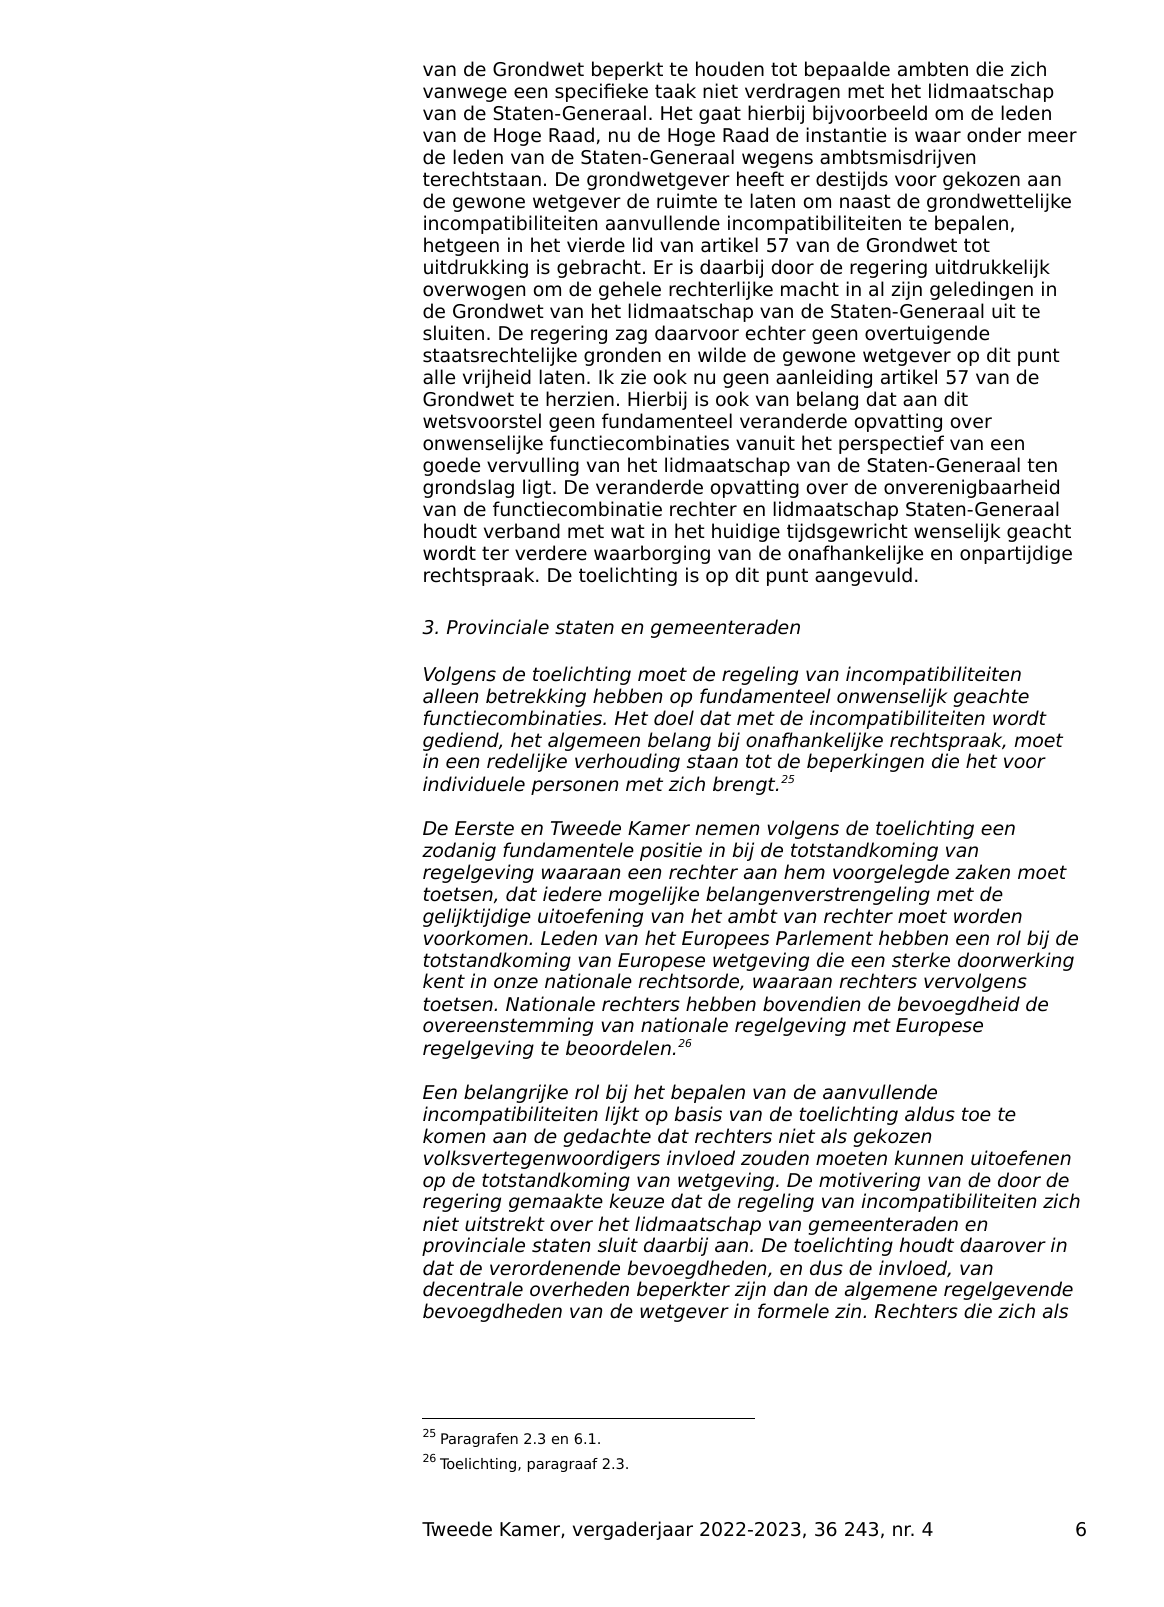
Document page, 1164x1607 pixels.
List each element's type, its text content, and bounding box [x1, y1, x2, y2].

text Volgens de toelichting moet de regeling van incompatibiliteiten alleen betrekking hebben op fundamenteel onwenselijk geachte functiecombinaties. Het doel dat met de incompatibiliteiten wordt gediend, het algemeen belang bij onafhankelijke rechtspraak, moet in een redelijke verhouding staan tot de beperkingen die het voor individuele personen met zich brengt. [422, 663, 1087, 795]
text Een belangrijke rol bij het bepalen van de aanvullende incompatibiliteiten lijkt op basis van de toelichting aldus toe te komen aan de gedachte dat rechters niet als gekozen volksvertegenwoordigers invloed zouden moeten kunnen uitoefenen op de totstandkoming van wetgeving. De motivering van de door de regering gemaakte keuze dat de regeling van incompatibiliteiten zich niet uitstrekt over het lidmaatschap van gemeenteraden en provinciale staten sluit daarbij aan. De toelichting houdt daarover in dat de verordenende bevoegdheden, en dus de invloed, van decentrale overheden beperkter zijn dan de algemene regelgevende bevoegdheden van de wetgever in formele zin. Rechters die zich als [422, 1082, 1087, 1323]
text Paragrafen 2.3 en 6.1. [422, 1427, 1087, 1449]
text De Eerste en Tweede Kamer nemen volgens de toelichting een zodanig fundamentele positie in bij de totstandkoming van regelgeving waaraan een rechter aan hem voorgelegde zaken moet toetsen, dat iedere mogelijke belangenverstrengeling met de gelijktijdige uitoefening van het ambt van rechter moet worden voorkomen. Leden van het Europees Parlement hebben een rol bij de totstandkoming van Europese wetgeving die een sterke doorwerking kent in onze nationale rechtsorde, waaraan rechters vervolgens toetsen. Nationale rechters hebben bovendien de bevoegdheid de overeenstemming van nationale regelgeving met Europese regelgeving te beoordelen. [422, 818, 1087, 1059]
text Toelichting, paragraaf 2.3. [422, 1452, 1087, 1474]
text van de Grondwet beperkt te houden tot bepaalde ambten die zich vanwege een specifieke taak niet verdragen met het lidmaatschap van de Staten-Generaal. Het gaat hierbij bijvoorbeeld om de leden van de Hoge Raad, nu de Hoge Raad de instantie is waar onder meer de leden van de Staten-Generaal wegens ambtsmisdrijven terechtstaan. De grondwetgever heeft er destijds voor gekozen aan de gewone wetgever de ruimte te laten om naast de grondwettelijke incompatibiliteiten aanvullende incompatibiliteiten te bepalen, hetgeen in het vierde lid van artikel 57 van de Grondwet tot uitdrukking is gebracht. Er is daarbij door de regering uitdrukkelijk overwogen om de gehele rechterlijke macht in al zijn geledingen in de Grondwet van het lidmaatschap van de Staten-Generaal uit te sluiten. De regering zag daarvoor echter geen overtuigende staatsrechtelijke gronden en wilde de gewone wetgever op dit punt alle vrijheid laten. Ik zie ook nu geen aanleiding artikel 57 van de Grondwet te herzien. Hierbij is ook van belang dat aan dit wetsvoorstel geen fundamenteel veranderde opvatting over onwenselijke functiecombinaties vanuit het perspectief van een goede vervulling van het lidmaatschap van de Staten-Generaal ten grondslag ligt. De veranderde opvatting over de onverenigbaarheid van de functiecombinatie rechter en lidmaatschap Staten-Generaal houdt verband met wat in het huidige tijdsgewricht wenselijk geacht wordt ter verdere waarborging van de onafhankelijke en onpartijdige rechtspraak. De toelichting is op dit punt aangevuld. [422, 59, 1087, 587]
subtitle 3. Provinciale staten en gemeenteraden [422, 617, 1087, 638]
